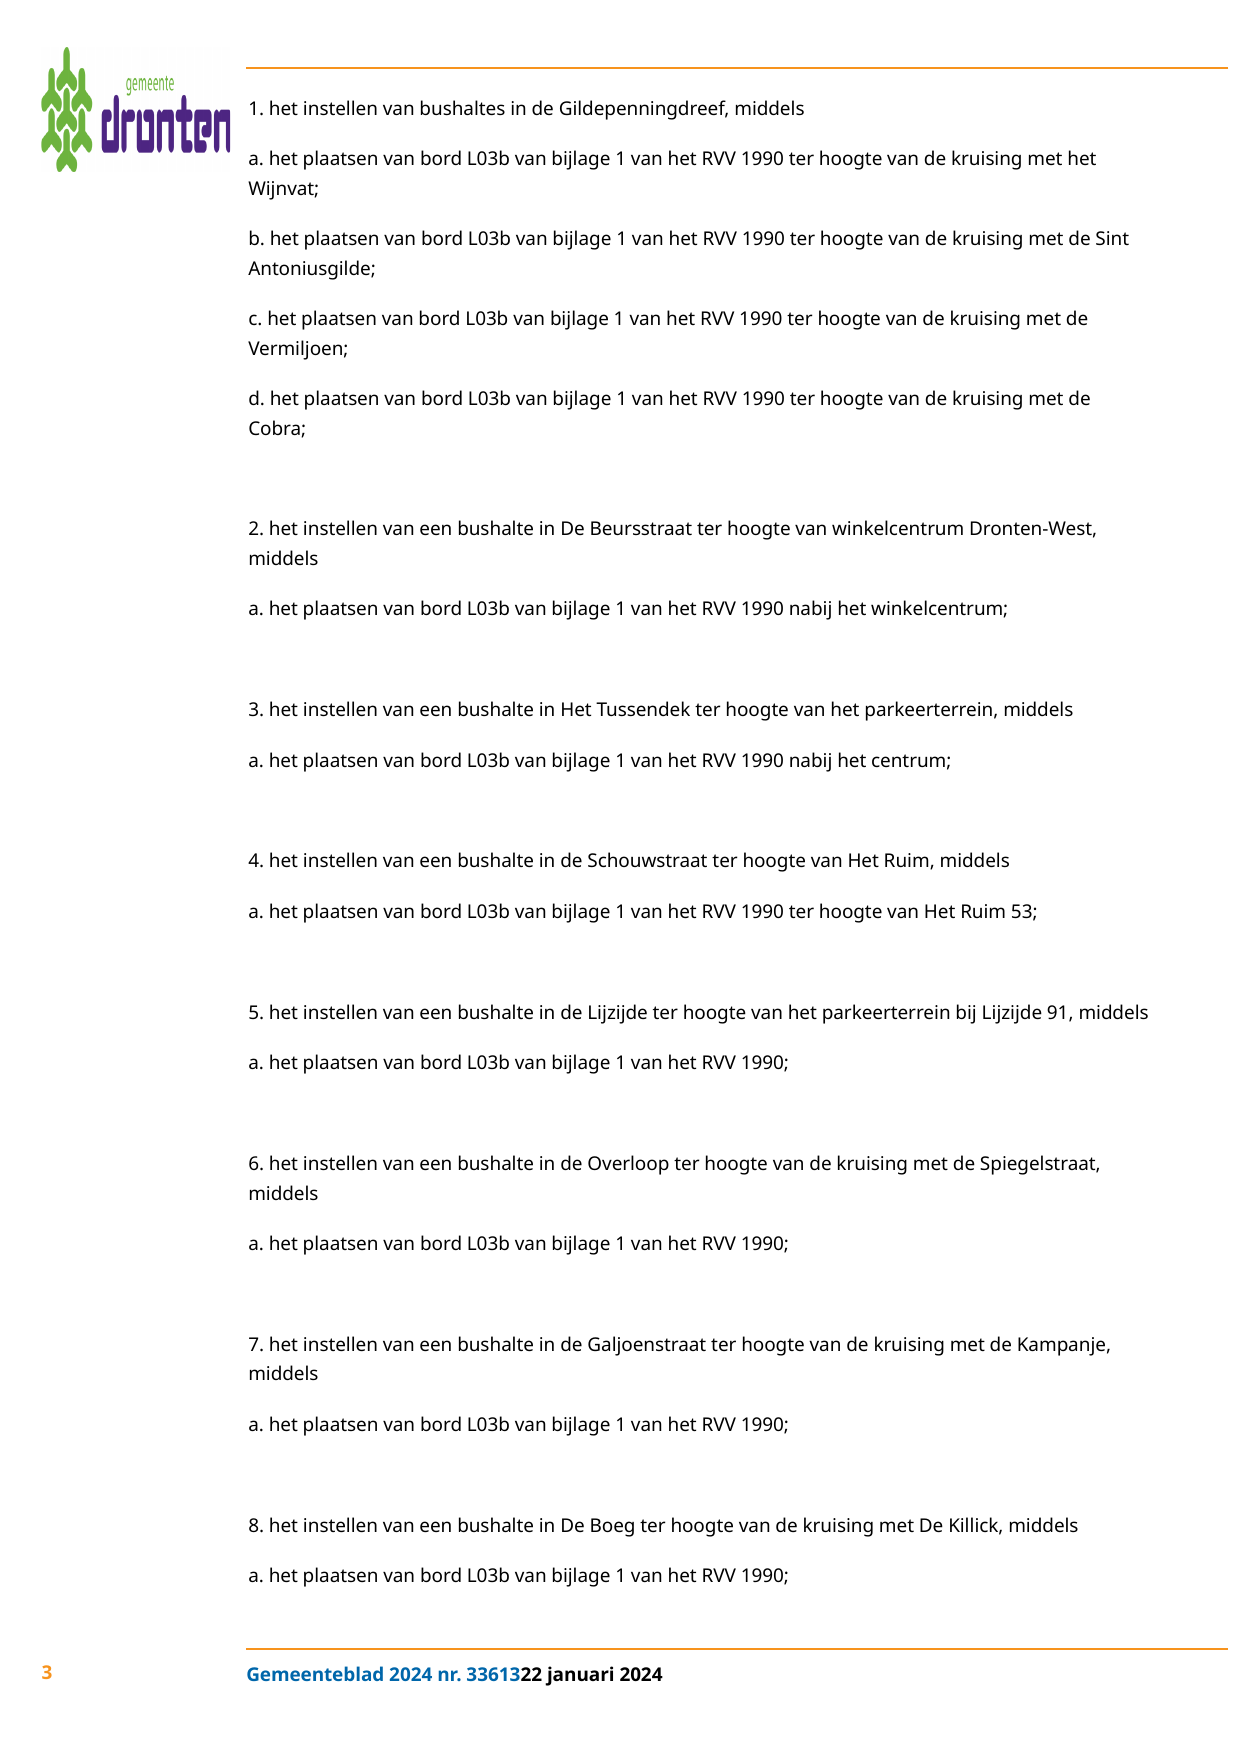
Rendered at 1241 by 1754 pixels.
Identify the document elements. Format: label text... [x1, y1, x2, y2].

text a. het plaatsen van bord L03b van bijlage 1 van het RVV 1990 nabij het centrum; [248, 747, 1152, 773]
text 3. het instellen van een bushalte in Het Tussendek ter hoogte van het parkeerterrein, middels [248, 696, 1152, 722]
text b. het plaatsen van bord L03b van bijlage 1 van het RVV 1990 ter hoogte van de kruising met de Sint Antoniusgilde; [248, 225, 1152, 281]
text 5. het instellen van een bushalte in de Lijzijde ter hoogte van het parkeerterrein bij Lijzijde 91, middels [248, 999, 1152, 1025]
picture [41, 47, 231, 172]
text 7. het instellen van een bushalte in de Galjoenstraat ter hoogte van de kruising met de Kampanje, middels [248, 1331, 1152, 1386]
text a. het plaatsen van bord L03b van bijlage 1 van het RVV 1990; [248, 1230, 1152, 1256]
text a. het plaatsen van bord L03b van bijlage 1 van het RVV 1990 ter hoogte van de kruising met het Wijnvat; [248, 145, 1152, 201]
text a. het plaatsen van bord L03b van bijlage 1 van het RVV 1990 nabij het winkelcentrum; [248, 596, 1152, 621]
text a. het plaatsen van bord L03b van bijlage 1 van het RVV 1990 ter hoogte van Het Ruim 53; [248, 898, 1152, 924]
text c. het plaatsen van bord L03b van bijlage 1 van het RVV 1990 ter hoogte van de kruising met de Vermiljoen; [248, 305, 1152, 361]
text d. het plaatsen van bord L03b van bijlage 1 van het RVV 1990 ter hoogte van de kruising met de Cobra; [248, 385, 1152, 441]
text 2. het instellen van een bushalte in De Beursstraat ter hoogte van winkelcentrum Dronten-West, middels [248, 516, 1152, 571]
text 4. het instellen van een bushalte in de Schouwstraat ter hoogte van Het Ruim, middels [248, 848, 1152, 873]
text 1. het instellen van bushaltes in de Gildepenningdreef, middels [248, 95, 1152, 121]
text 6. het instellen van een bushalte in de Overloop ter hoogte van de kruising met de Spiegelstraat, middels [248, 1150, 1152, 1206]
text 8. het instellen van een bushalte in De Boeg ter hoogte van de kruising met De Killick, middels [248, 1512, 1152, 1538]
text a. het plaatsen van bord L03b van bijlage 1 van het RVV 1990; [248, 1049, 1152, 1075]
text a. het plaatsen van bord L03b van bijlage 1 van het RVV 1990; [248, 1562, 1152, 1588]
text a. het plaatsen van bord L03b van bijlage 1 van het RVV 1990; [248, 1411, 1152, 1437]
